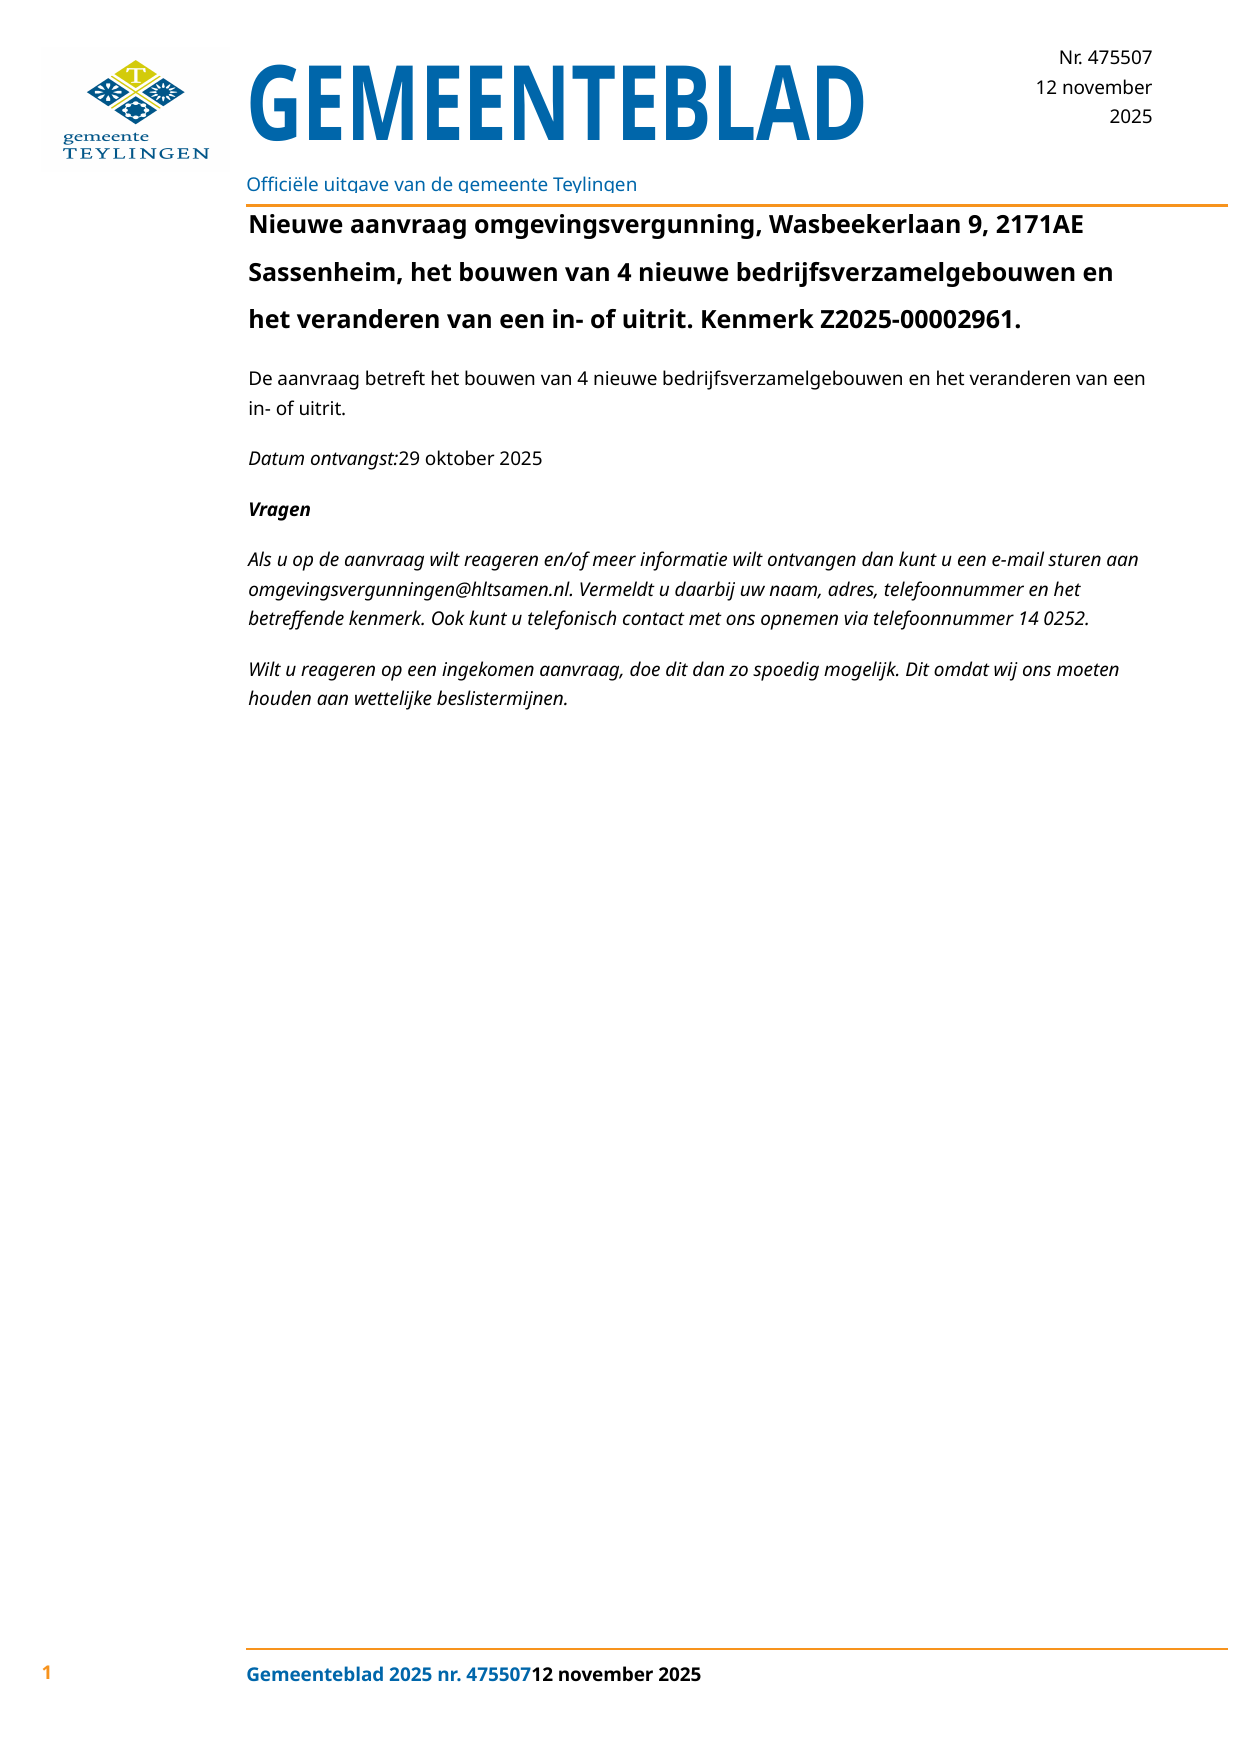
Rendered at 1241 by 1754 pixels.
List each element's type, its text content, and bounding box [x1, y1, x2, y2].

text Vragen [248, 496, 1152, 522]
text De aanvraag betreft het bouwen van 4 nieuwe bedrijfsverzamelgebouwen en het veranderen van een in- of uitrit. [248, 366, 1152, 421]
text Nieuwe aanvraag omgevingsvergunning, Wasbeekerlaan 9, 2171AE Sassenheim, het bouwen van 4 nieuwe bedrijfsverzamelgebouwen en het veranderen van een in- of uitrit. Kenmerk Z2025-00002961. [248, 207, 1152, 336]
text Datum ontvangst:29 oktober 2025 [248, 446, 1152, 471]
text Als u op de aanvraag wilt reageren en/of meer informatie wilt ontvangen dan kunt u een e-mail sturen aan omgevingsvergunningen@hltsamen.nl. Vermeldt u daarbij uw naam, adres, telefoonnummer en het betreffende kenmerk. Ook kunt u telefonisch contact met ons opnemen via telefoonnummer 14 0252. [248, 546, 1152, 631]
picture [41, 47, 231, 172]
text Wilt u reageren op een ingekomen aanvraag, doe dit dan zo spoedig mogelijk. Dit omdat wij ons moeten houden aan wettelijke beslistermijnen. [248, 656, 1152, 711]
